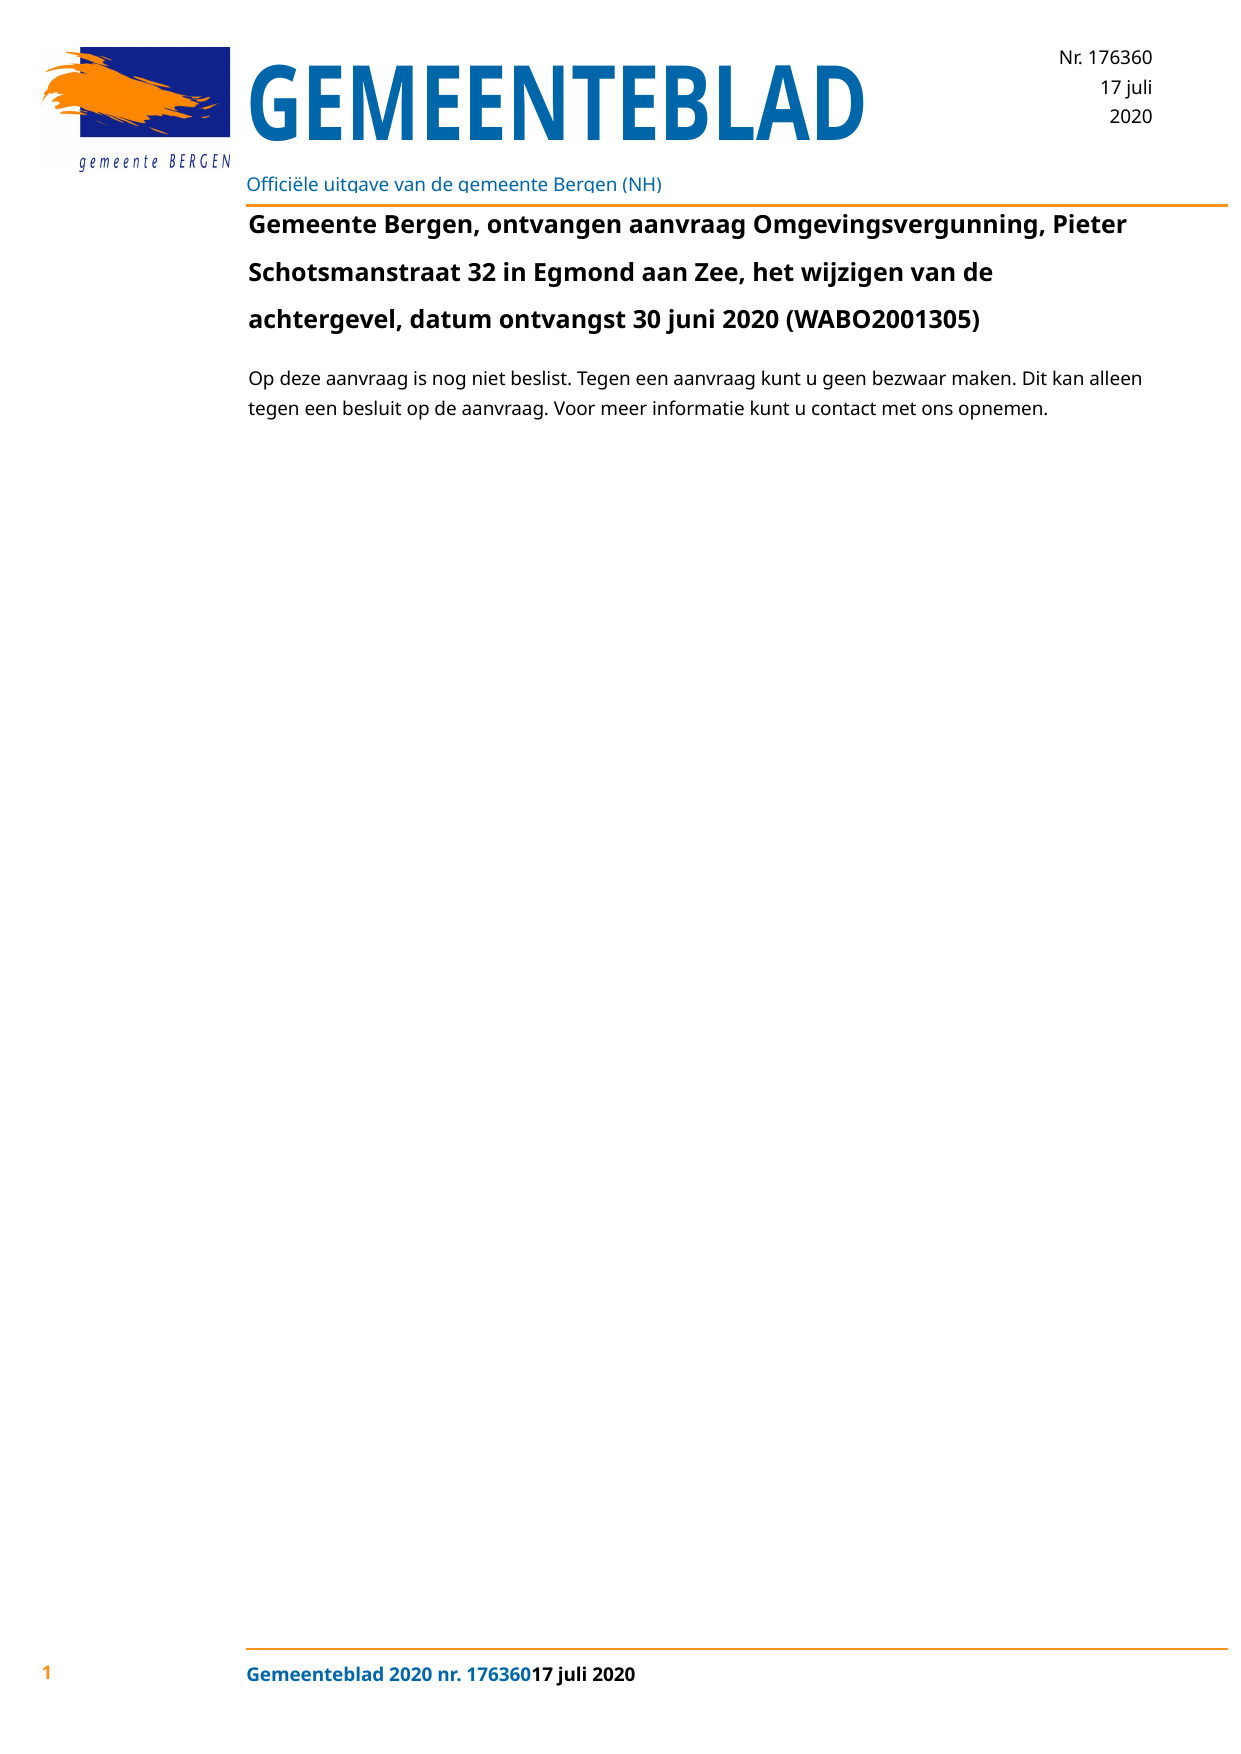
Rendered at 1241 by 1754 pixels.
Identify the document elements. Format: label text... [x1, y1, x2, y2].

picture [41, 47, 231, 172]
text Gemeente Bergen, ontvangen aanvraag Omgevingsvergunning, Pieter Schotsmanstraat 32 in Egmond aan Zee, het wijzigen van de achtergevel, datum ontvangst 30 juni 2020 (WABO2001305) [248, 207, 1152, 336]
text Op deze aanvraag is nog niet beslist. Tegen een aanvraag kunt u geen bezwaar maken. Dit kan alleen tegen een besluit op de aanvraag. Voor meer informatie kunt u contact met ons opnemen. [248, 366, 1152, 421]
